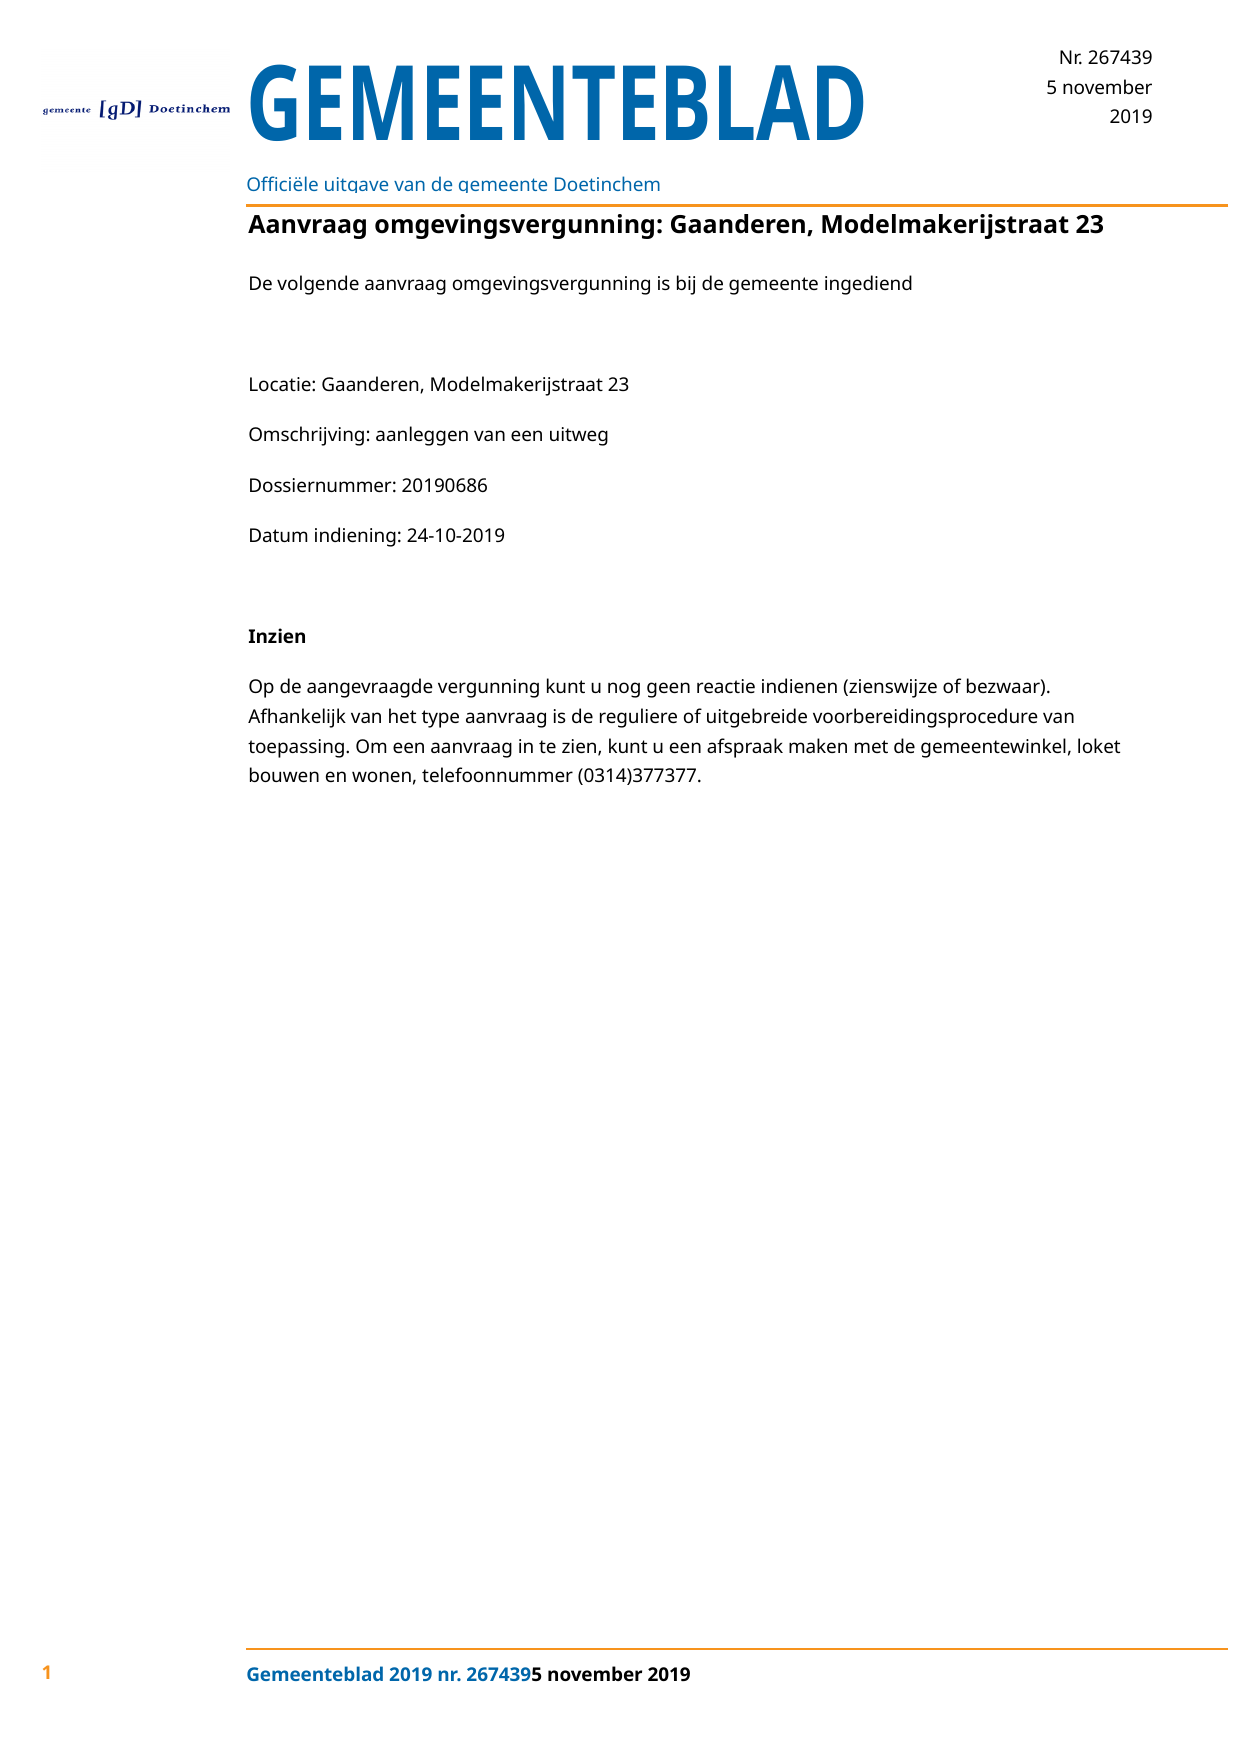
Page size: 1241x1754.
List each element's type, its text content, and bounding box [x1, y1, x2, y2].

text Op de aangevraagde vergunning kunt u nog geen reactie indienen (zienswijze of bezwaar). Afhankelijk van het type aanvraag is de reguliere of uitgebreide voorbereidingsprocedure van toepassing. Om een aanvraag in te zien, kunt u een afspraak maken met de gemeentewinkel, loket bouwen en wonen, telefoonnummer (0314)377377. [248, 674, 1152, 788]
text Datum indiening: 24-10-2019 [248, 522, 1152, 548]
text Aanvraag omgevingsvergunning: Gaanderen, Modelmakerijstraat 23 [248, 207, 1152, 241]
text De volgende aanvraag omgevingsvergunning is bij de gemeente ingediend [248, 270, 1152, 296]
text Omschrijving: aanleggen van een uitweg [248, 422, 1152, 447]
text Dossiernummer: 20190686 [248, 472, 1152, 498]
text Locatie: Gaanderen, Modelmakerijstraat 23 [248, 371, 1152, 397]
text Inzien [248, 623, 1152, 649]
picture [41, 47, 231, 172]
